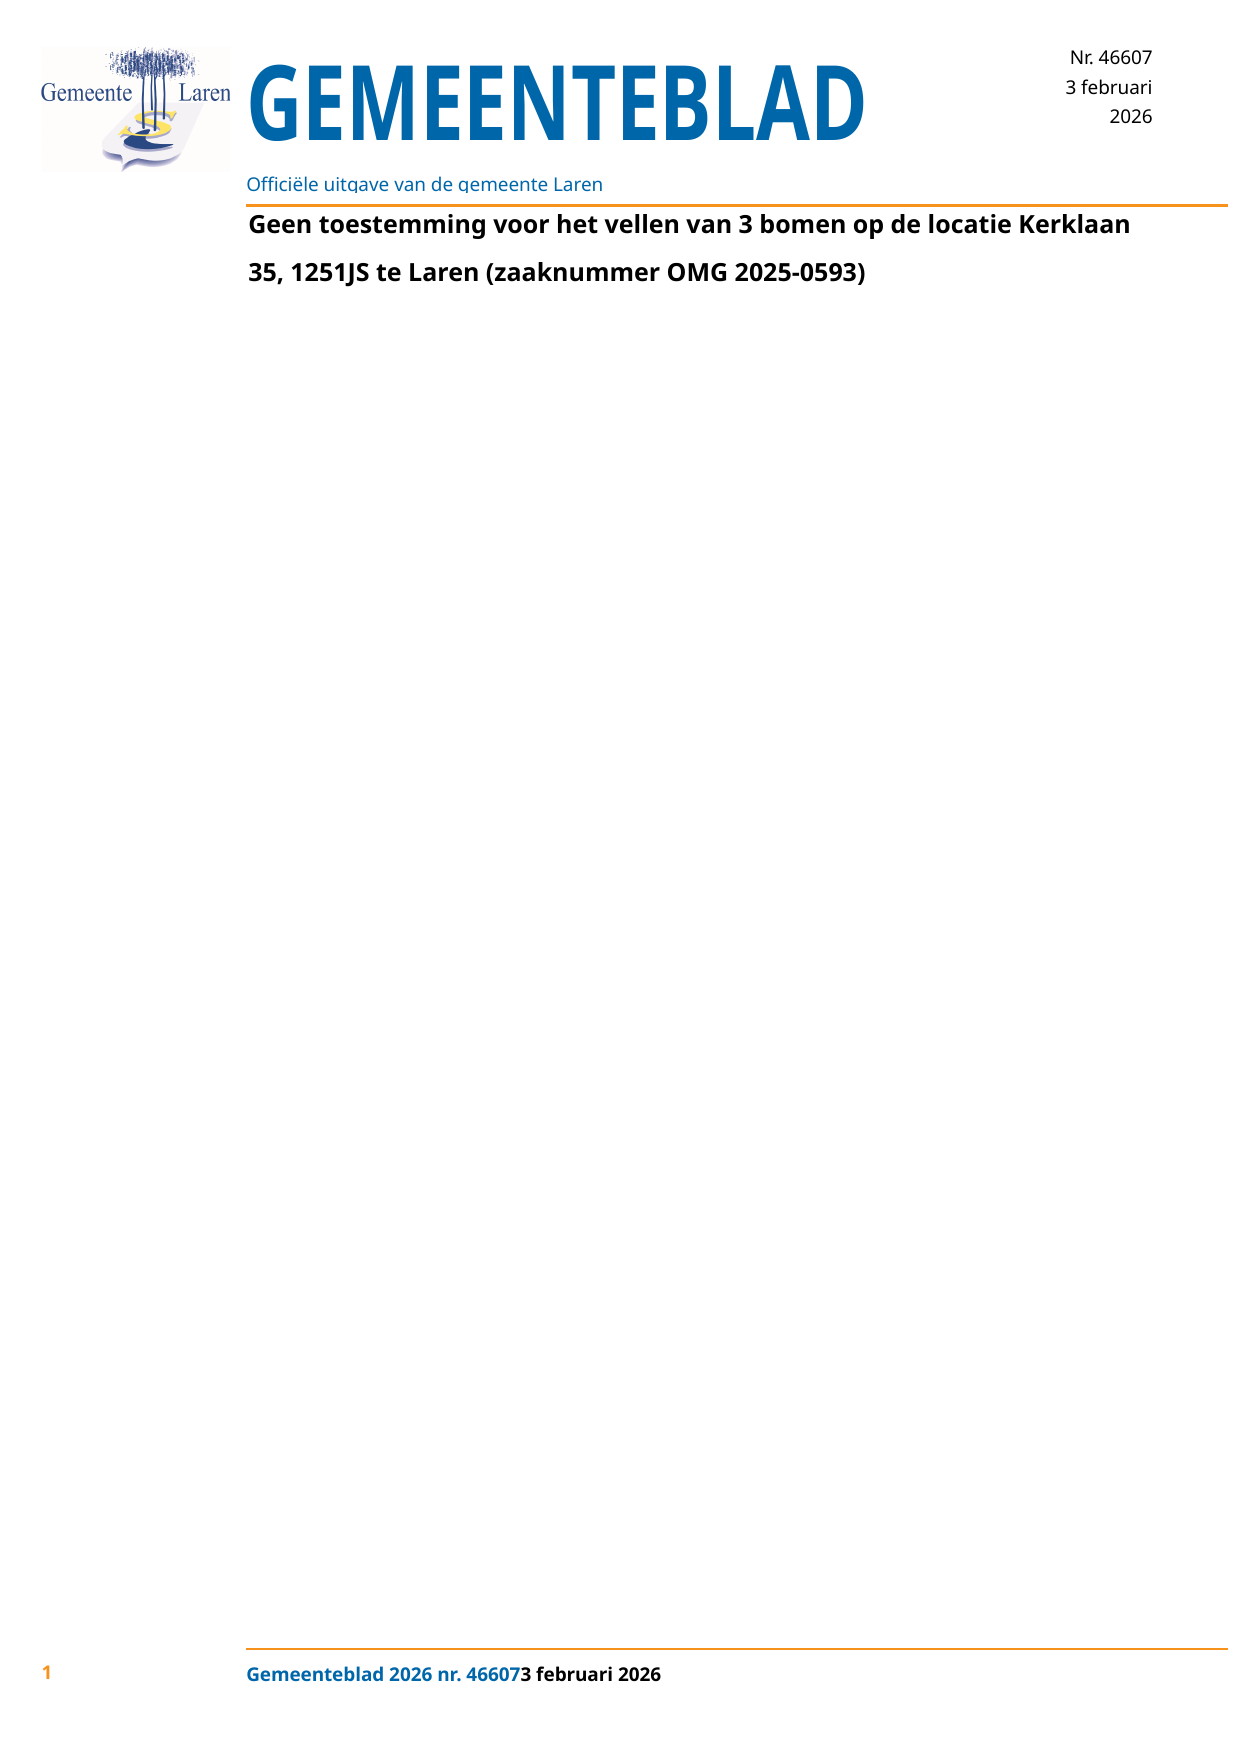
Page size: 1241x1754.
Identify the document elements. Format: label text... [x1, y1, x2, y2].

text Geen toestemming voor het vellen van 3 bomen op de locatie Kerklaan 35, 1251JS te Laren (zaaknummer OMG 2025-0593) [248, 207, 1152, 288]
picture [41, 47, 231, 172]
